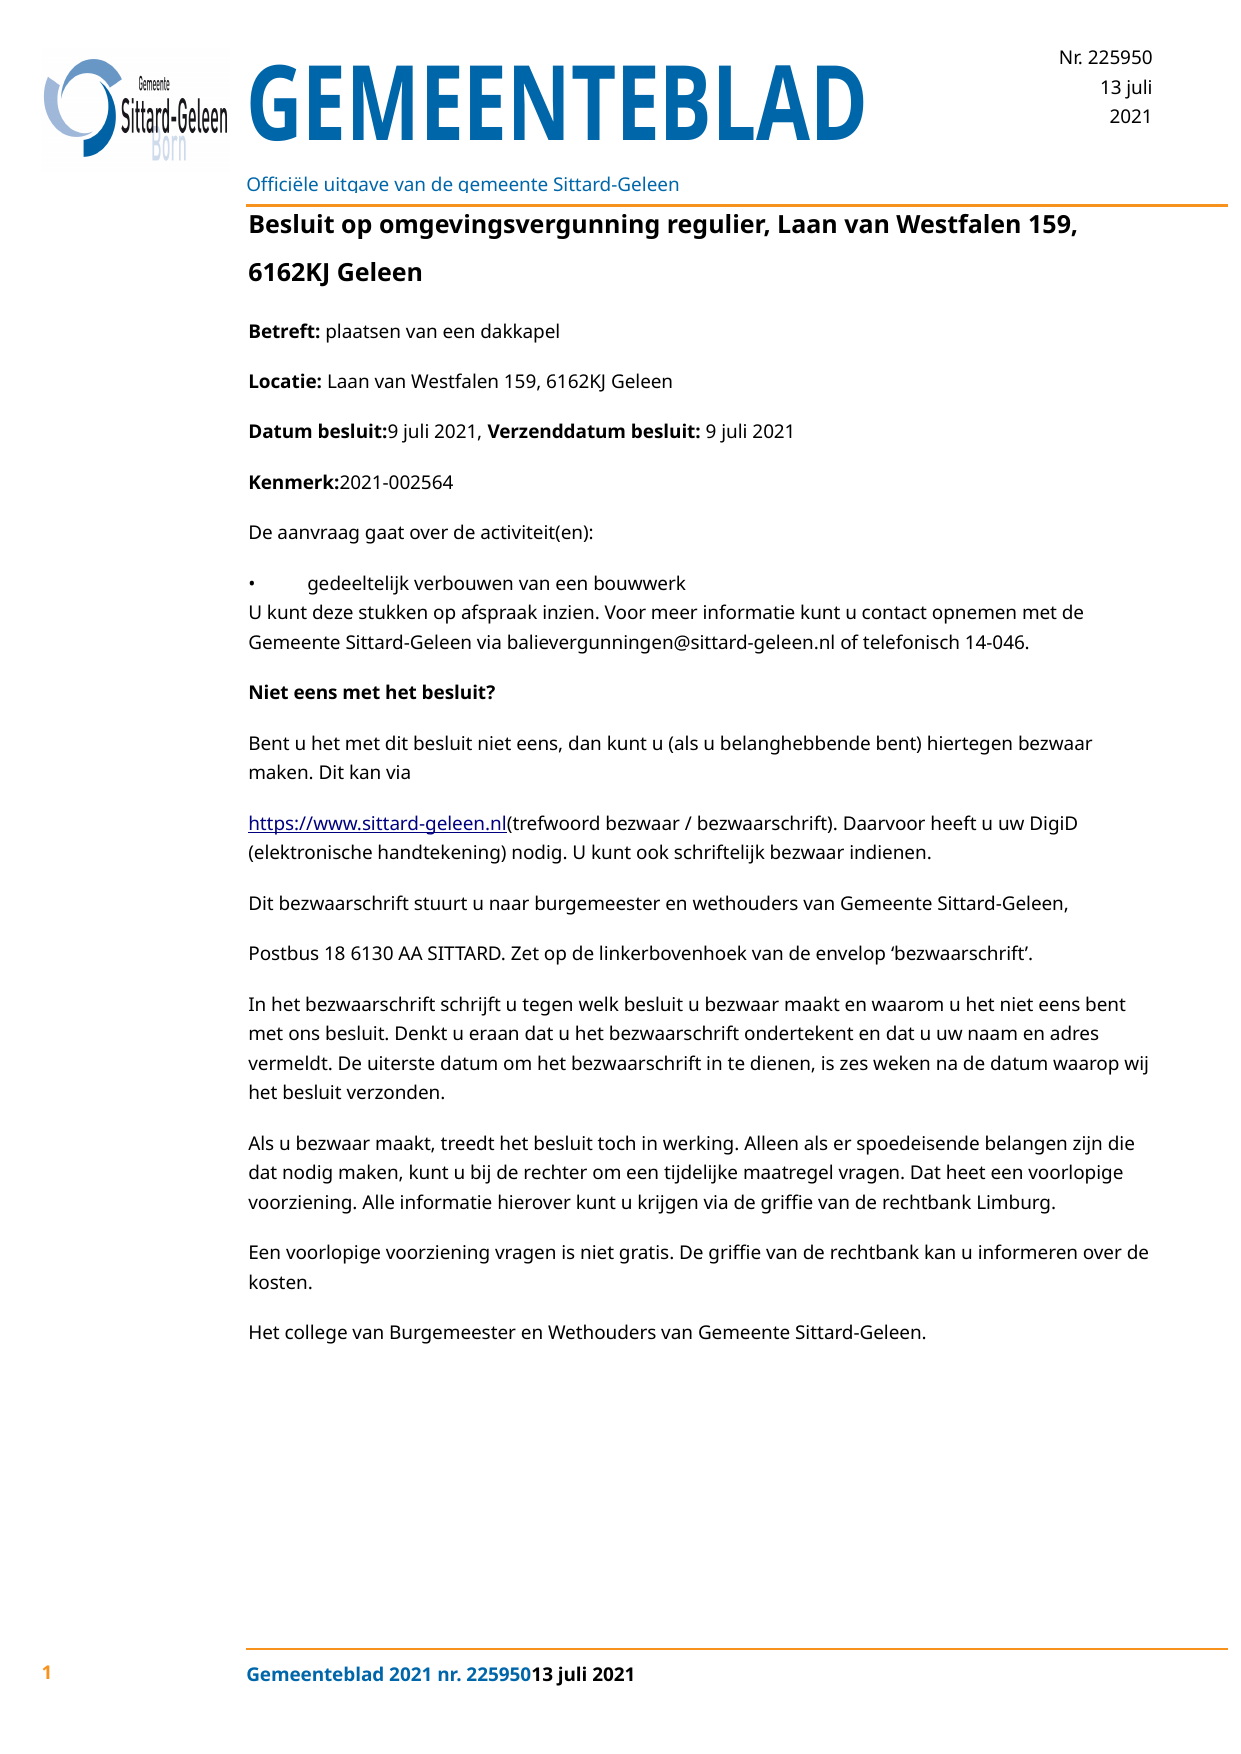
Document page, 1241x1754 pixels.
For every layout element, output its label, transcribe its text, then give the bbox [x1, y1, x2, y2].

text Locatie: Laan van Westfalen 159, 6162KJ Geleen [248, 368, 1152, 394]
text Kenmerk:2021-002564 [248, 469, 1152, 495]
picture [41, 47, 231, 172]
text Postbus 18 6130 AA SITTARD. Zet op de linkerbovenhoek van de envelop ‘bezwaarschrift’. [248, 940, 1152, 966]
text Besluit op omgevingsvergunning regulier, Laan van Westfalen 159, 6162KJ Geleen [248, 207, 1152, 288]
text Als u bezwaar maakt, treedt het besluit toch in werking. Alleen als er spoedeisende belangen zijn die dat nodig maken, kunt u bij de rechter om een tijdelijke maatregel vragen. Dat heet een voorlopige voorziening. Alle informatie hierover kunt u krijgen via de griffie van de rechtbank Limburg. [248, 1130, 1152, 1215]
text In het bezwaarschrift schrijft u tegen welk besluit u bezwaar maakt en waarom u het niet eens bent met ons besluit. Denkt u eraan dat u het bezwaarschrift ondertekent en dat u uw naam en adres vermeldt. De uiterste datum om het bezwaarschrift in te dienen, is zes weken na de datum waarop wij het besluit verzonden. [248, 991, 1152, 1105]
text Niet eens met het besluit? [248, 679, 1152, 705]
text U kunt deze stukken op afspraak inzien. Voor meer informatie kunt u contact opnemen met de Gemeente Sittard-Geleen via balievergunningen@sittard-geleen.nl of telefonisch 14-046. [248, 599, 1152, 655]
text De aanvraag gaat over de activiteit(en): [248, 519, 1152, 545]
text Dit bezwaarschrift stuurt u naar burgemeester en wethouders van Gemeente Sittard-Geleen, [248, 890, 1152, 916]
text Bent u het met dit besluit niet eens, dan kunt u (als u belanghebbende bent) hiertegen bezwaar maken. Dit kan via [248, 730, 1152, 785]
list gedeeltelijk verbouwen van een bouwwerk [248, 570, 1152, 596]
text Datum besluit:9 juli 2021, Verzenddatum besluit: 9 juli 2021 [248, 419, 1152, 444]
text Betreft: plaatsen van een dakkapel [248, 318, 1152, 344]
text Een voorlopige voorziening vragen is niet gratis. De griffie van de rechtbank kan u informeren over de kosten. [248, 1239, 1152, 1295]
text Het college van Burgemeester en Wethouders van Gemeente Sittard-Geleen. [248, 1319, 1152, 1345]
text https://www.sittard-geleen.nl(trefwoord bezwaar / bezwaarschrift). Daarvoor heeft u uw DigiD (elektronische handtekening) nodig. U kunt ook schriftelijk bezwaar indienen. [248, 810, 1152, 865]
